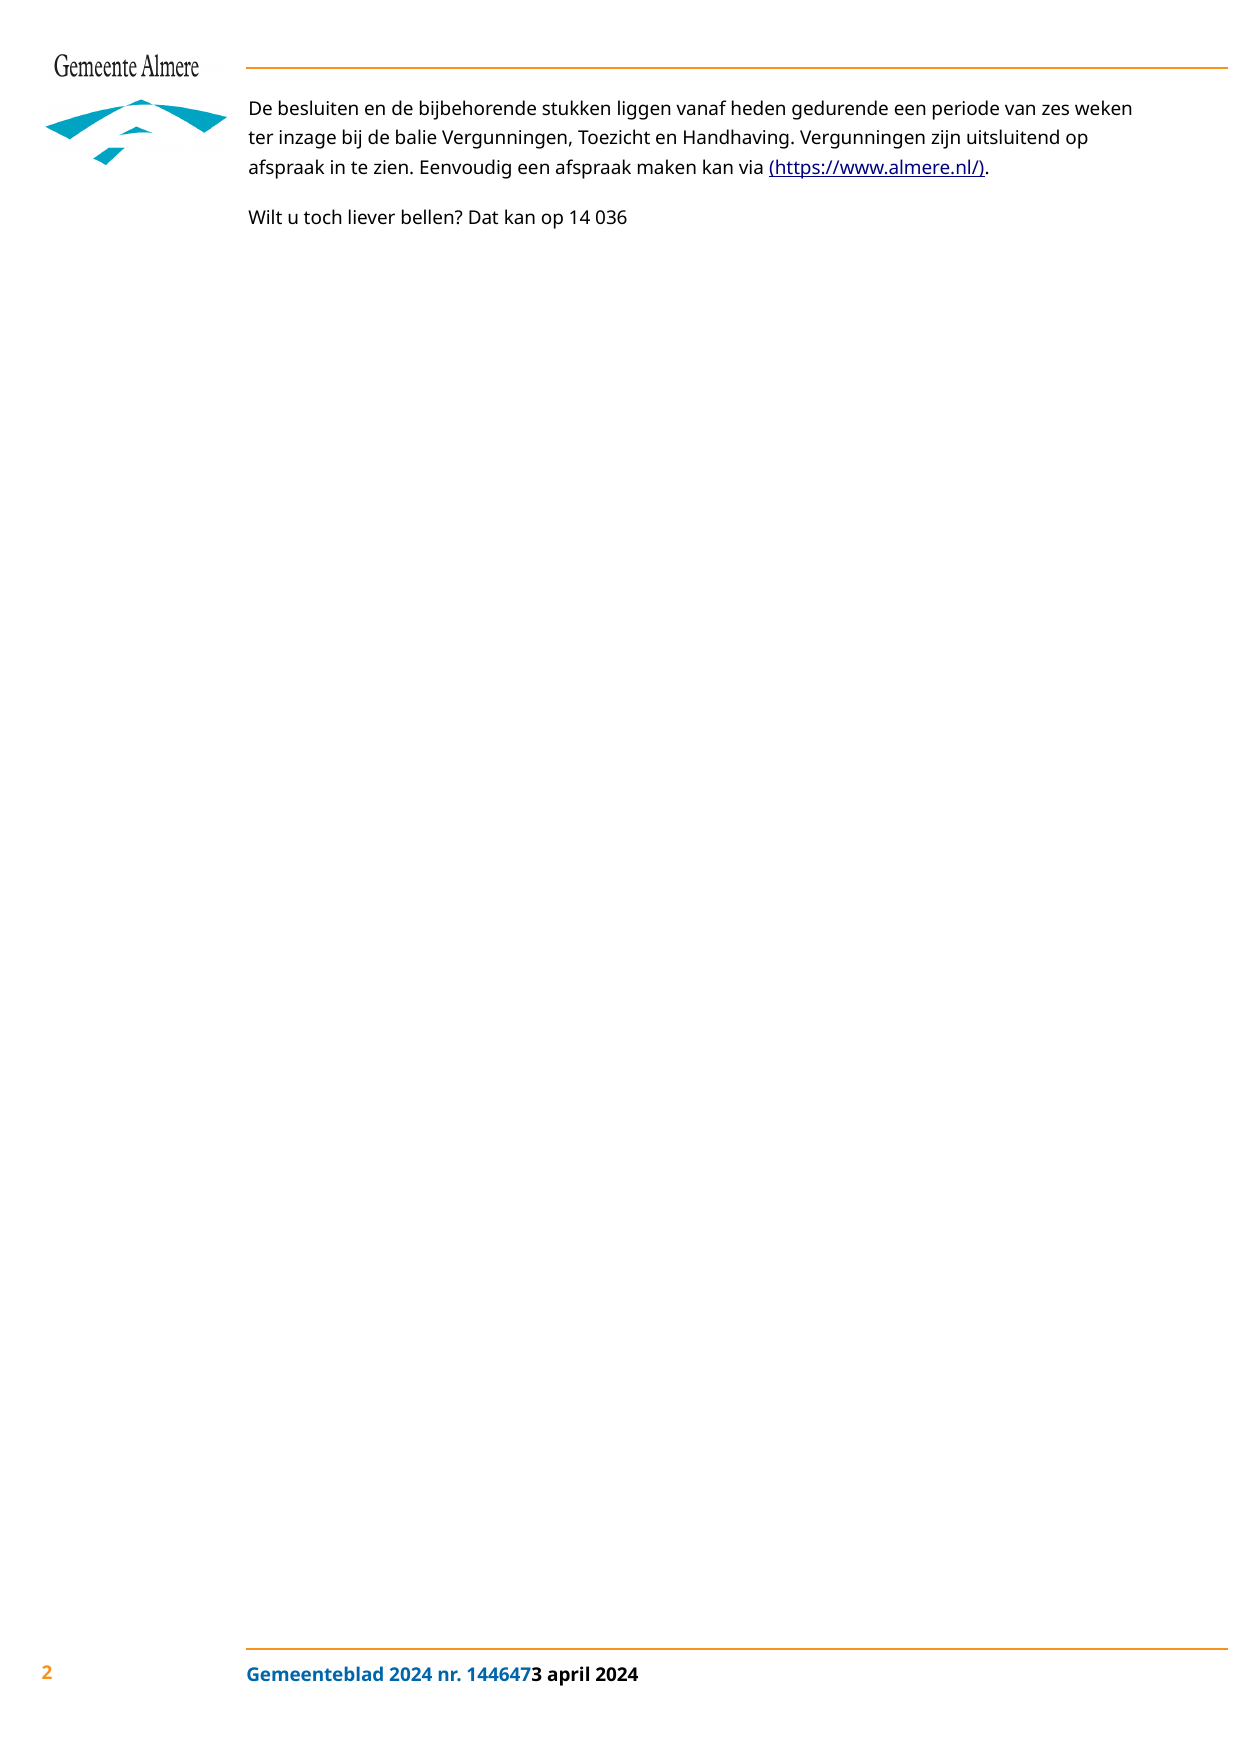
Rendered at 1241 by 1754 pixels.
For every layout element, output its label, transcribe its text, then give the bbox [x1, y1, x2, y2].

text Wilt u toch liever bellen? Dat kan op 14 036 [248, 204, 1152, 230]
text De besluiten en de bijbehorende stukken liggen vanaf heden gedurende een periode van zes weken ter inzage bij de balie Vergunningen, Toezicht en Handhaving. Vergunningen zijn uitsluitend op afspraak in te zien. Eenvoudig een afspraak maken kan via (https://www.almere.nl/). [248, 95, 1152, 180]
picture [41, 47, 231, 172]
